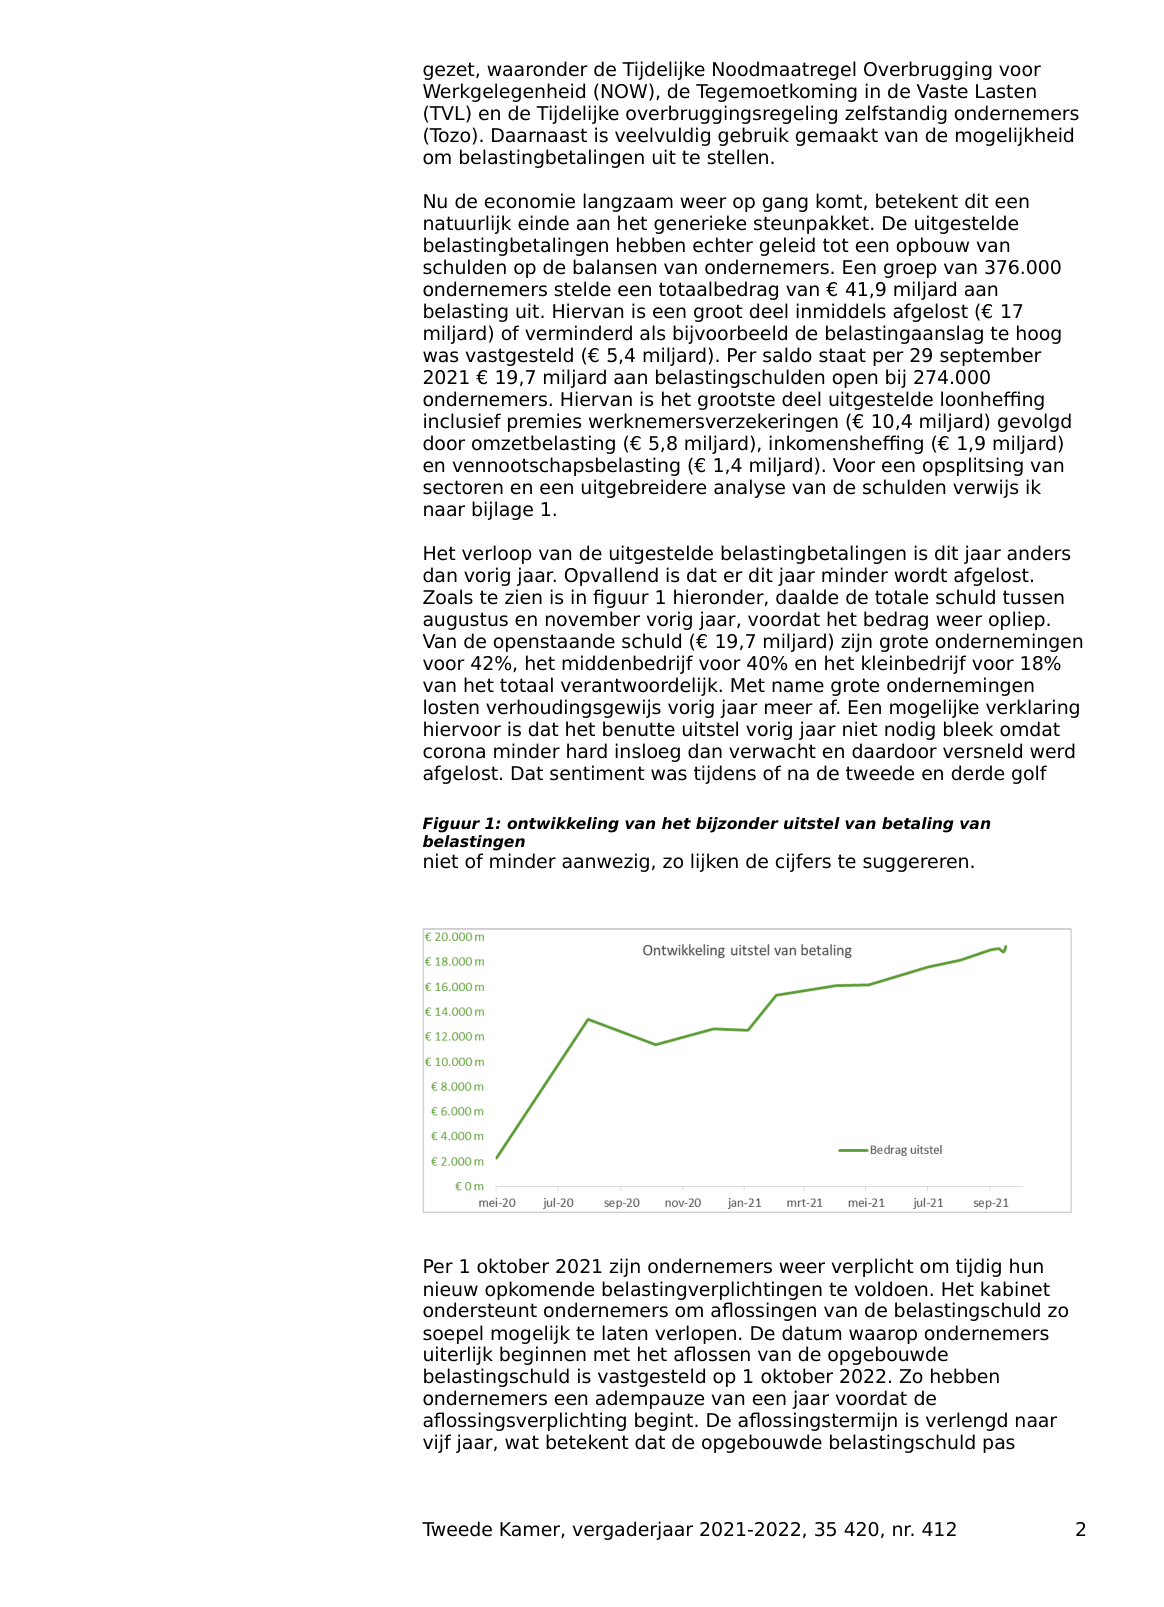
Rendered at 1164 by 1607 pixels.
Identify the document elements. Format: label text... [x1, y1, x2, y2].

picture [422, 928, 1072, 1213]
text Figuur 1: ontwikkeling van het bijzonder uitstel van betaling van belastingen [422, 815, 1072, 851]
text Per 1 oktober 2021 zijn ondernemers weer verplicht om tijdig hun nieuw opkomende belastingverplichtingen te voldoen. Het kabinet ondersteunt ondernemers om aflossingen van de belastingschuld zo soepel mogelijk te laten verlopen. De datum waarop ondernemers uiterlijk beginnen met het aflossen van de opgebouwde belastingschuld is vastgesteld op 1 oktober 2022. Zo hebben ondernemers een adempauze van een jaar voordat de aflossingsverplichting begint. De aflossingstermijn is verlengd naar vijf jaar, wat betekent dat de opgebouwde belastingschuld pas [422, 1256, 1087, 1454]
text gezet, waaronder de Tijdelijke Noodmaatregel Overbrugging voor Werkgelegenheid (NOW), de Tegemoetkoming in de Vaste Lasten (TVL) en de Tijdelijke overbruggingsregeling zelfstandig ondernemers (Tozo). Daarnaast is veelvuldig gebruik gemaakt van de mogelijkheid om belastingbetalingen uit te stellen. [422, 59, 1087, 169]
text Nu de economie langzaam weer op gang komt, betekent dit een natuurlijk einde aan het generieke steunpakket. De uitgestelde belastingbetalingen hebben echter geleid tot een opbouw van schulden op de balansen van ondernemers. Een groep van 376.000 ondernemers stelde een totaalbedrag van € 41,9 miljard aan belasting uit. Hiervan is een groot deel inmiddels afgelost (€ 17 miljard) of verminderd als bijvoorbeeld de belastingaanslag te hoog was vastgesteld (€ 5,4 miljard). Per saldo staat per 29 september 2021 € 19,7 miljard aan belastingschulden open bij 274.000 ondernemers. Hiervan is het grootste deel uitgestelde loonheffing inclusief premies werknemersverzekeringen (€ 10,4 miljard) gevolgd door omzetbelasting (€ 5,8 miljard), inkomensheffing (€ 1,9 miljard) en vennootschapsbelasting (€ 1,4 miljard). Voor een opsplitsing van sectoren en een uitgebreidere analyse van de schulden verwijs ik naar bijlage 1. [422, 191, 1087, 521]
text Het verloop van de uitgestelde belastingbetalingen is dit jaar anders dan vorig jaar. Opvallend is dat er dit jaar minder wordt afgelost. Zoals te zien is in figuur 1 hieronder, daalde de totale schuld tussen augustus en november vorig jaar, voordat het bedrag weer opliep. Van de openstaande schuld (€ 19,7 miljard) zijn grote ondernemingen voor 42%, het middenbedrijf voor 40% en het kleinbedrijf voor 18% van het totaal verantwoordelijk. Met name grote ondernemingen losten verhoudingsgewijs vorig jaar meer af. Een mogelijke verklaring hiervoor is dat het benutte uitstel vorig jaar niet nodig bleek omdat corona minder hard insloeg dan verwacht en daardoor versneld werd afgelost. Dat sentiment was tijdens of na de tweede en derde golf niet of minder aanwezig, zo lijken de cijfers te suggereren. [422, 543, 1087, 873]
